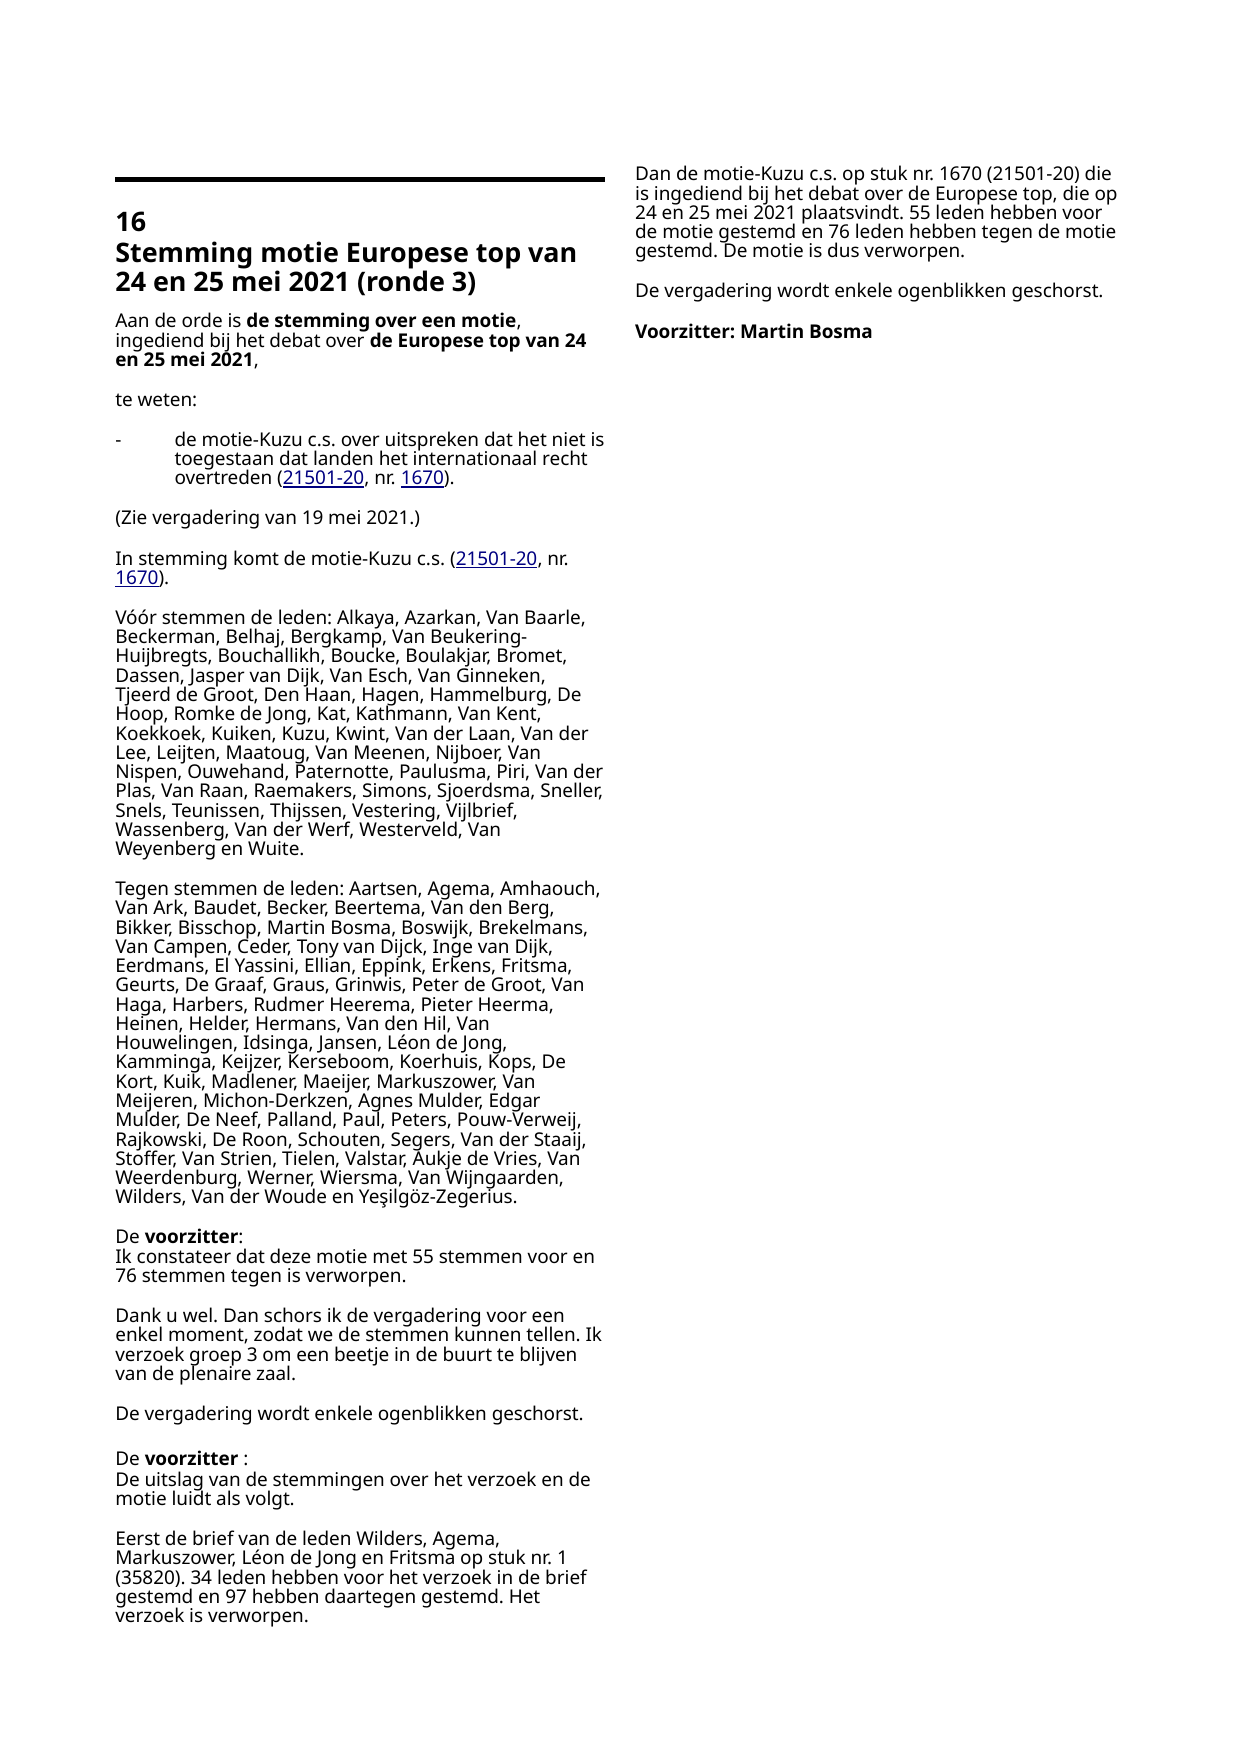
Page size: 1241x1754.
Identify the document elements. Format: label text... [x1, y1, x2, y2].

text Aan de orde is de stemming over een motie, ingediend bij het debat over de Europese top van 24 en 25 mei 2021, [115, 312, 605, 370]
text In stemming komt de motie-Kuzu c.s. (21501-20, nr. 1670). [115, 549, 605, 588]
text Tegen stemmen de leden: Aartsen, Agema, Amhaouch, Van Ark, Baudet, Becker, Beertema, Van den Berg, Bikker, Bisschop, Martin Bosma, Boswijk, Brekelmans, Van Campen, Ceder, Tony van Dijck, Inge van Dijk, Eerdmans, El Yassini, Ellian, Eppink, Erkens, Fritsma, Geurts, De Graaf, Graus, Grinwis, Peter de Groot, Van Haga, Harbers, Rudmer Heerema, Pieter Heerma, Heinen, Helder, Hermans, Van den Hil, Van Houwelingen, Idsinga, Jansen, Léon de Jong, Kamminga, Keijzer, Kerseboom, Koerhuis, Kops, De Kort, Kuik, Madlener, Maeijer, Markuszower, Van Meijeren, Michon-Derkzen, Agnes Mulder, Edgar Mulder, De Neef, Palland, Paul, Peters, Pouw-Verweij, Rajkowski, De Roon, Schouten, Segers, Van der Staaij, Stoffer, Van Strien, Tielen, Valstar, Aukje de Vries, Van Weerdenburg, Werner, Wiersma, Van Wijngaarden, Wilders, Van der Woude en Yeşilgöz-Zegerius. [115, 880, 605, 1208]
list de motie-Kuzu c.s. over uitspreken dat het niet is toegestaan dat landen het internationaal recht overtreden (21501-20, nr. 1670). [115, 431, 605, 489]
text De voorzitter: [115, 1228, 605, 1248]
text De uitslag van de stemmingen over het verzoek en de motie luidt als volgt. [115, 1471, 605, 1509]
text Vóór stemmen de leden: Alkaya, Azarkan, Van Baarle, Beckerman, Belhaj, Bergkamp, Van Beukering-Huijbregts, Bouchallikh, Boucke, Boulakjar, Bromet, Dassen, Jasper van Dijk, Van Esch, Van Ginneken, Tjeerd de Groot, Den Haan, Hagen, Hammelburg, De Hoop, Romke de Jong, Kat, Kathmann, Van Kent, Koekkoek, Kuiken, Kuzu, Kwint, Van der Laan, Van der Lee, Leijten, Maatoug, Van Meenen, Nijboer, Van Nispen, Ouwehand, Paternotte, Paulusma, Piri, Van der Plas, Van Raan, Raemakers, Simons, Sjoerdsma, Sneller, Snels, Teunissen, Thijssen, Vestering, Vijlbrief, Wassenberg, Van der Werf, Westerveld, Van Weyenberg en Wuite. [115, 609, 605, 859]
text Ik constateer dat deze motie met 55 stemmen voor en 76 stemmen tegen is verworpen. [115, 1248, 605, 1286]
text Voorzitter: Martin Bosma [635, 323, 1125, 342]
text De voorzitter : [115, 1445, 605, 1471]
text 16 [115, 203, 605, 239]
text De vergadering wordt enkele ogenblikken geschorst. [115, 1405, 605, 1424]
text Eerst de brief van de leden Wilders, Agema, Markuszower, Léon de Jong en Fritsma op stuk nr. 1 (35820). 34 leden hebben voor het verzoek in de brief gestemd en 97 hebben daartegen gestemd. Het verzoek is verworpen. [115, 1530, 605, 1626]
text Dank u wel. Dan schors ik de vergadering voor een enkel moment, zodat we de stemmen kunnen tellen. Ik verzoek groep 3 om een beetje in de buurt te blijven van de plenaire zaal. [115, 1307, 605, 1384]
text Dan de motie-Kuzu c.s. op stuk nr. 1670 (21501-20) die is ingediend bij het debat over de Europese top, die op 24 en 25 mei 2021 plaatsvindt. 55 leden hebben voor de motie gestemd en 76 leden hebben tegen de motie gestemd. De motie is dus verworpen. [635, 165, 1125, 262]
text te weten: [115, 391, 605, 410]
text De vergadering wordt enkele ogenblikken geschorst. [635, 282, 1125, 302]
text (Zie vergadering van 19 mei 2021.) [115, 509, 605, 529]
text Stemming motie Europese top van 24 en 25 mei 2021 (ronde 3) [115, 239, 605, 312]
